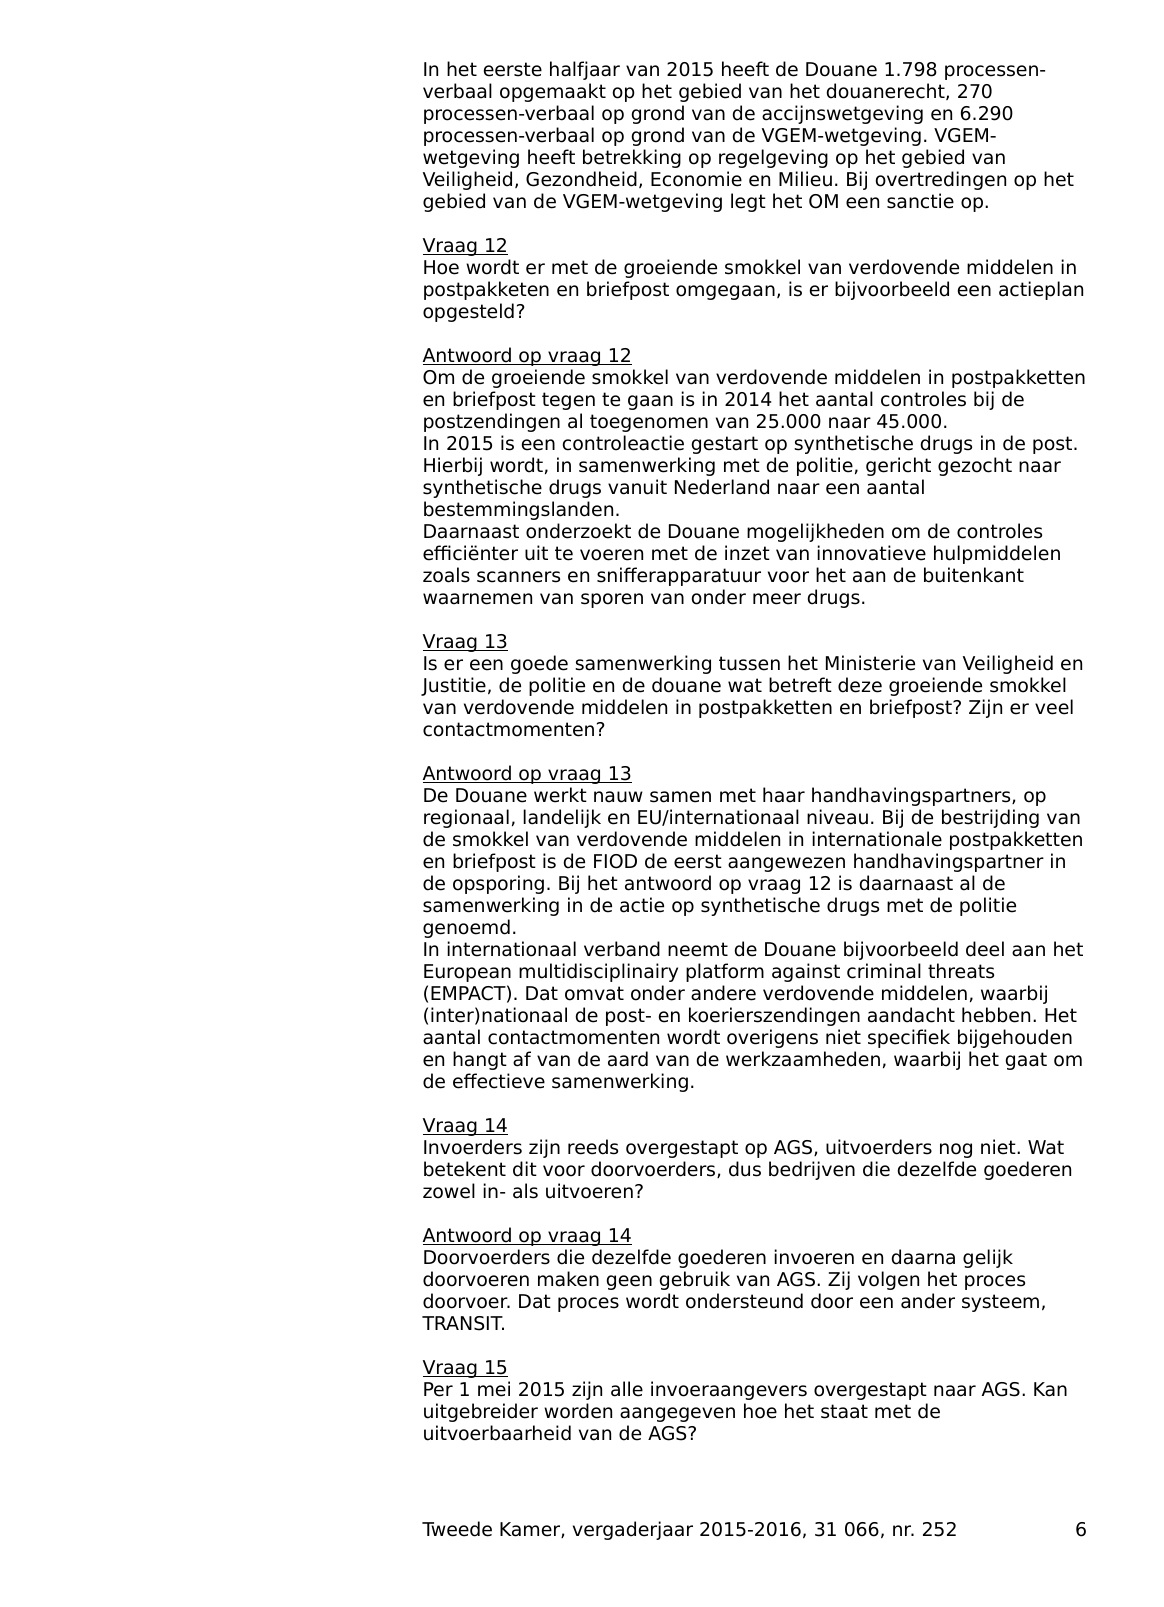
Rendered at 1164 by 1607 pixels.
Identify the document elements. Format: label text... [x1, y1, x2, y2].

text Antwoord op vraag 13 [422, 763, 1087, 785]
text In internationaal verband neemt de Douane bijvoorbeeld deel aan het European multidisciplinairy platform against criminal threats (EMPACT). Dat omvat onder andere verdovende middelen, waarbij (inter)nationaal de post- en koerierszendingen aandacht hebben. Het aantal contactmomenten wordt overigens niet specifiek bijgehouden en hangt af van de aard van de werkzaamheden, waarbij het gaat om de effectieve samenwerking. [422, 939, 1087, 1093]
text In het eerste halfjaar van 2015 heeft de Douane 1.798 processen-verbaal opgemaakt op het gebied van het douanerecht, 270 processen-verbaal op grond van de accijnswetgeving en 6.290 processen-verbaal op grond van de VGEM-wetgeving. VGEM-wetgeving heeft betrekking op regelgeving op het gebied van Veiligheid, Gezondheid, Economie en Milieu. Bij overtredingen op het gebied van de VGEM-wetgeving legt het OM een sanctie op. [422, 59, 1087, 213]
text Om de groeiende smokkel van verdovende middelen in postpakketten en briefpost tegen te gaan is in 2014 het aantal controles bij de postzendingen al toegenomen van 25.000 naar 45.000. [422, 367, 1087, 433]
text Vraag 12 [422, 235, 1087, 257]
text Per 1 mei 2015 zijn alle invoeraangevers overgestapt naar AGS. Kan uitgebreider worden aangegeven hoe het staat met de uitvoerbaarheid van de AGS? [422, 1379, 1087, 1445]
text Vraag 14 [422, 1115, 1087, 1137]
text In 2015 is een controleactie gestart op synthetische drugs in de post. Hierbij wordt, in samenwerking met de politie, gericht gezocht naar synthetische drugs vanuit Nederland naar een aantal bestemmingslanden. [422, 433, 1087, 521]
text Vraag 13 [422, 631, 1087, 653]
text Vraag 15 [422, 1357, 1087, 1379]
text Doorvoerders die dezelfde goederen invoeren en daarna gelijk doorvoeren maken geen gebruik van AGS. Zij volgen het proces doorvoer. Dat proces wordt ondersteund door een ander systeem, TRANSIT. [422, 1247, 1087, 1335]
text Antwoord op vraag 14 [422, 1225, 1087, 1247]
text Daarnaast onderzoekt de Douane mogelijkheden om de controles efficiënter uit te voeren met de inzet van innovatieve hulpmiddelen zoals scanners en snifferapparatuur voor het aan de buitenkant waarnemen van sporen van onder meer drugs. [422, 521, 1087, 609]
text Hoe wordt er met de groeiende smokkel van verdovende middelen in postpakketen en briefpost omgegaan, is er bijvoorbeeld een actieplan opgesteld? [422, 257, 1087, 323]
text De Douane werkt nauw samen met haar handhavingspartners, op regionaal, landelijk en EU/internationaal niveau. Bij de bestrijding van de smokkel van verdovende middelen in internationale postpakketten en briefpost is de FIOD de eerst aangewezen handhavingspartner in de opsporing. Bij het antwoord op vraag 12 is daarnaast al de samenwerking in de actie op synthetische drugs met de politie genoemd. [422, 785, 1087, 939]
text Invoerders zijn reeds overgestapt op AGS, uitvoerders nog niet. Wat betekent dit voor doorvoerders, dus bedrijven die dezelfde goederen zowel in- als uitvoeren? [422, 1137, 1087, 1203]
text Is er een goede samenwerking tussen het Ministerie van Veiligheid en Justitie, de politie en de douane wat betreft deze groeiende smokkel van verdovende middelen in postpakketten en briefpost? Zijn er veel contactmomenten? [422, 653, 1087, 741]
text Antwoord op vraag 12 [422, 345, 1087, 367]
